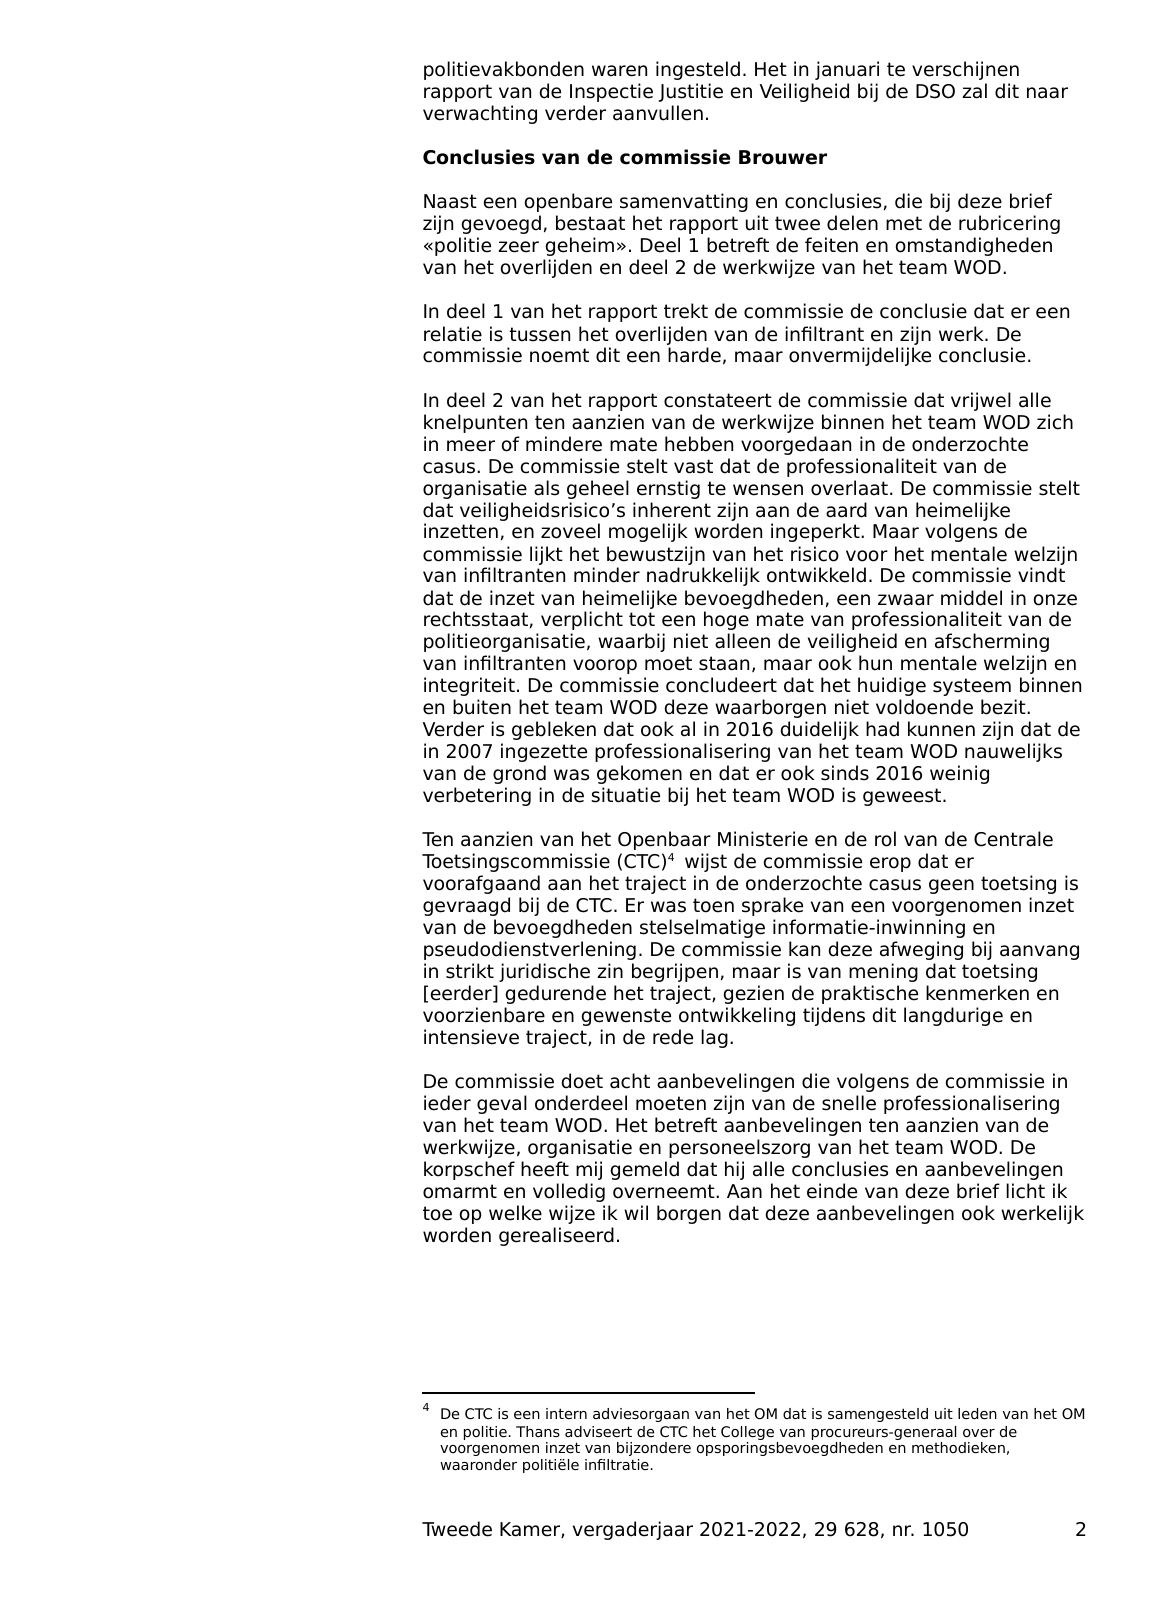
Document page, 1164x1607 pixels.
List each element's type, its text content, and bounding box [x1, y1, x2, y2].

text Naast een openbare samenvatting en conclusies, die bij deze brief zijn gevoegd, bestaat het rapport uit twee delen met de rubricering «politie zeer geheim». Deel 1 betreft de feiten en omstandigheden van het overlijden en deel 2 de werkwijze van het team WOD. [422, 191, 1087, 279]
text De commissie doet acht aanbevelingen die volgens de commissie in ieder geval onderdeel moeten zijn van de snelle professionalisering van het team WOD. Het betreft aanbevelingen ten aanzien van de werkwijze, organisatie en personeelszorg van het team WOD. De korpschef heeft mij gemeld dat hij alle conclusies en aanbevelingen omarmt en volledig overneemt. Aan het einde van deze brief licht ik toe op welke wijze ik wil borgen dat deze aanbevelingen ook werkelijk worden gerealiseerd. [422, 1071, 1087, 1247]
subtitle Conclusies van de commissie Brouwer [422, 147, 1087, 169]
text In deel 1 van het rapport trekt de commissie de conclusie dat er een relatie is tussen het overlijden van de infiltrant en zijn werk. De commissie noemt dit een harde, maar onvermijdelijke conclusie. [422, 301, 1087, 367]
text De CTC is een intern adviesorgaan van het OM dat is samengesteld uit leden van het OM en politie. Thans adviseert de CTC het College van procureurs-generaal over de voorgenomen inzet van bijzondere opsporingsbevoegdheden en methodieken, waaronder politiële infiltratie. [422, 1402, 1087, 1474]
text politievakbonden waren ingesteld. Het in januari te verschijnen rapport van de Inspectie Justitie en Veiligheid bij de DSO zal dit naar verwachting verder aanvullen. [422, 59, 1087, 125]
text Ten aanzien van het Openbaar Ministerie en de rol van de Centrale Toetsingscommissie (CTC) wijst de commissie erop dat er voorafgaand aan het traject in de onderzochte casus geen toetsing is gevraagd bij de CTC. Er was toen sprake van een voorgenomen inzet van de bevoegdheden stelselmatige informatie-inwinning en pseudodienstverlening. De commissie kan deze afweging bij aanvang in strikt juridische zin begrijpen, maar is van mening dat toetsing [eerder] gedurende het traject, gezien de praktische kenmerken en voorzienbare en gewenste ontwikkeling tijdens dit langdurige en intensieve traject, in de rede lag. [422, 829, 1087, 1049]
text In deel 2 van het rapport constateert de commissie dat vrijwel alle knelpunten ten aanzien van de werkwijze binnen het team WOD zich in meer of mindere mate hebben voorgedaan in de onderzochte casus. De commissie stelt vast dat de professionaliteit van de organisatie als geheel ernstig te wensen overlaat. De commissie stelt dat veiligheidsrisico’s inherent zijn aan de aard van heimelijke inzetten, en zoveel mogelijk worden ingeperkt. Maar volgens de commissie lijkt het bewustzijn van het risico voor het mentale welzijn van infiltranten minder nadrukkelijk ontwikkeld. De commissie vindt dat de inzet van heimelijke bevoegdheden, een zwaar middel in onze rechtsstaat, verplicht tot een hoge mate van professionaliteit van de politieorganisatie, waarbij niet alleen de veiligheid en afscherming van infiltranten voorop moet staan, maar ook hun mentale welzijn en integriteit. De commissie concludeert dat het huidige systeem binnen en buiten het team WOD deze waarborgen niet voldoende bezit. Verder is gebleken dat ook al in 2016 duidelijk had kunnen zijn dat de in 2007 ingezette professionalisering van het team WOD nauwelijks van de grond was gekomen en dat er ook sinds 2016 weinig verbetering in de situatie bij het team WOD is geweest. [422, 389, 1087, 807]
